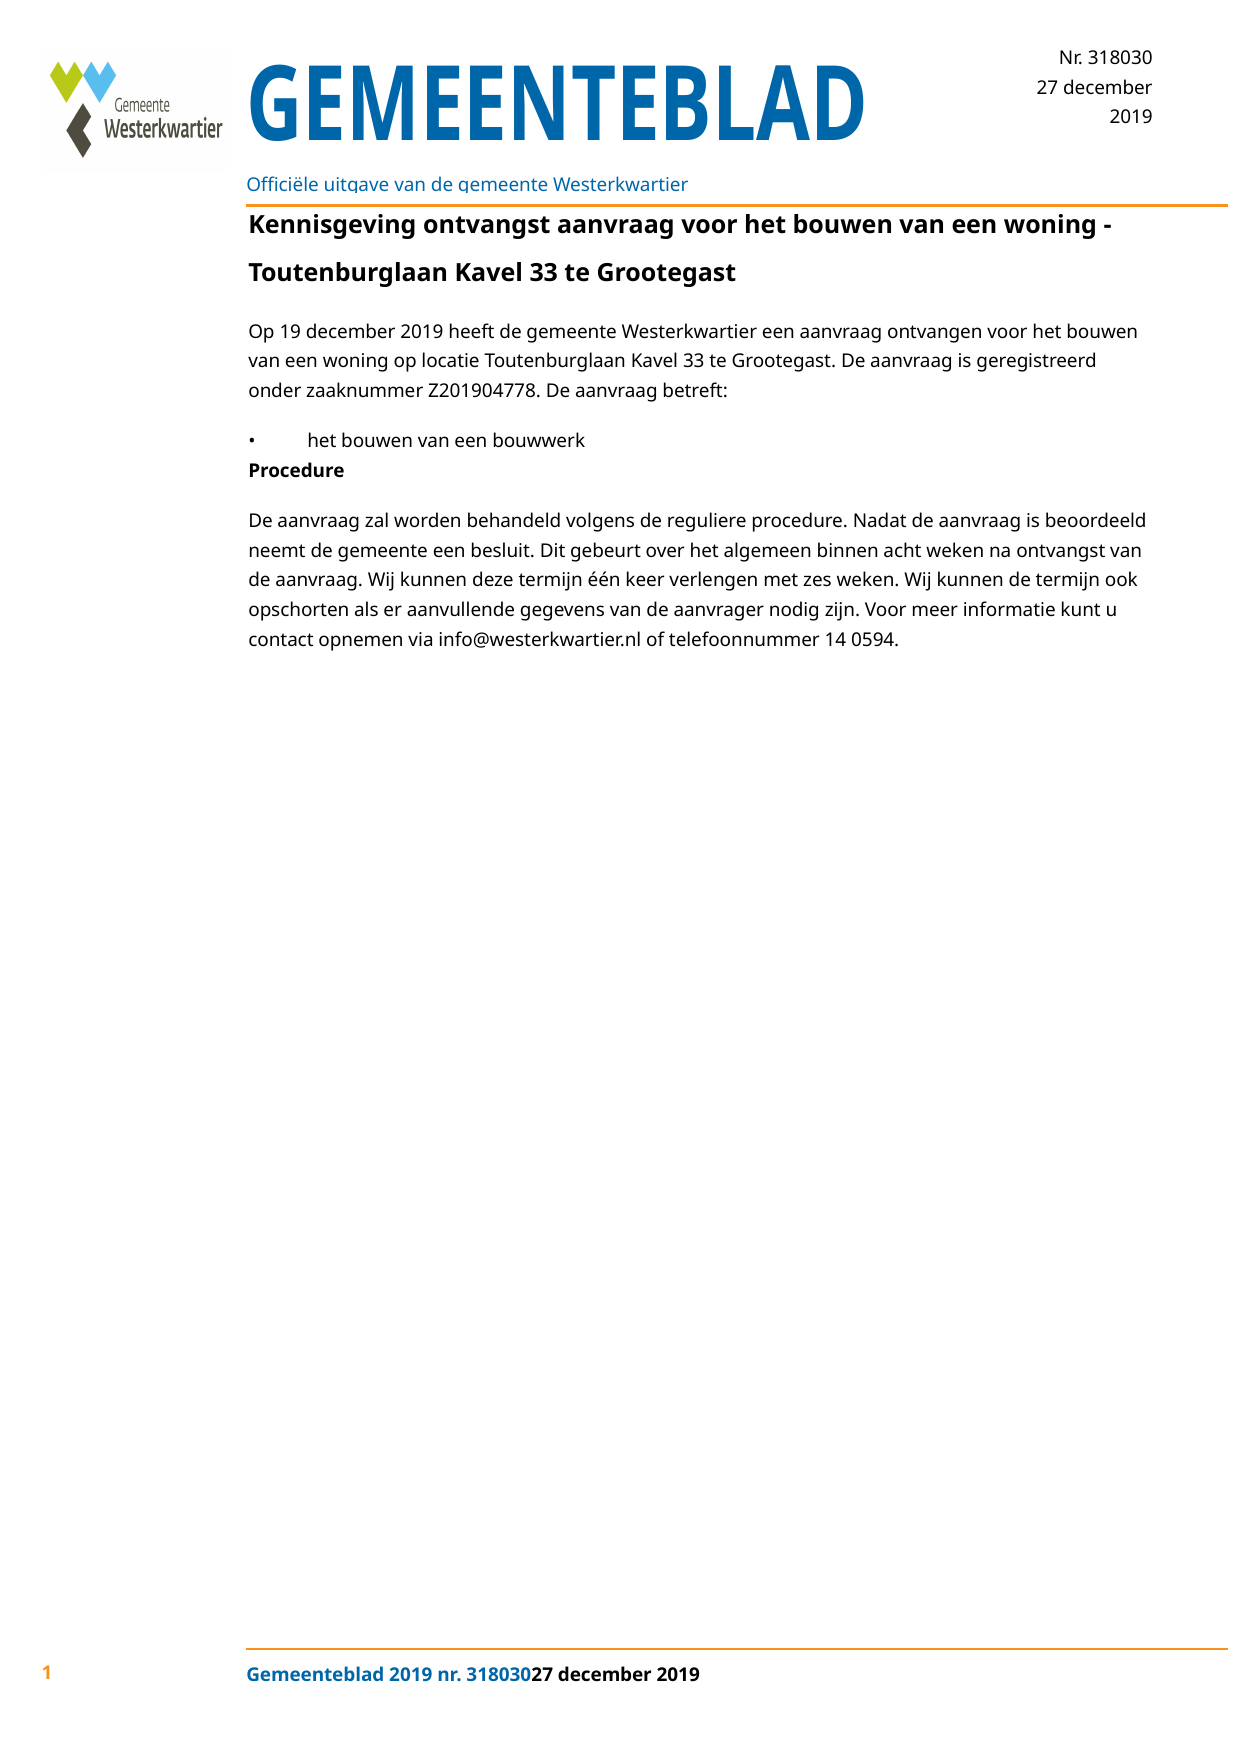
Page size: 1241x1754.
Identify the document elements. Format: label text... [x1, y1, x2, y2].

picture [41, 47, 231, 172]
text De aanvraag zal worden behandeld volgens de reguliere procedure. Nadat de aanvraag is beoordeeld neemt de gemeente een besluit. Dit gebeurt over het algemeen binnen acht weken na ontvangst van de aanvraag. Wij kunnen deze termijn één keer verlengen met zes weken. Wij kunnen de termijn ook opschorten als er aanvullende gegevens van de aanvrager nodig zijn. Voor meer informatie kunt u contact opnemen via info@westerkwartier.nl of telefoonnummer 14 0594. [248, 507, 1152, 652]
text Procedure [248, 457, 1152, 483]
text Op 19 december 2019 heeft de gemeente Westerkwartier een aanvraag ontvangen voor het bouwen van een woning op locatie Toutenburglaan Kavel 33 te Grootegast. De aanvraag is geregistreerd onder zaaknummer Z201904778. De aanvraag betreft: [248, 318, 1152, 403]
text Kennisgeving ontvangst aanvraag voor het bouwen van een woning - Toutenburglaan Kavel 33 te Grootegast [248, 207, 1152, 288]
list het bouwen van een bouwwerk [248, 427, 1152, 453]
